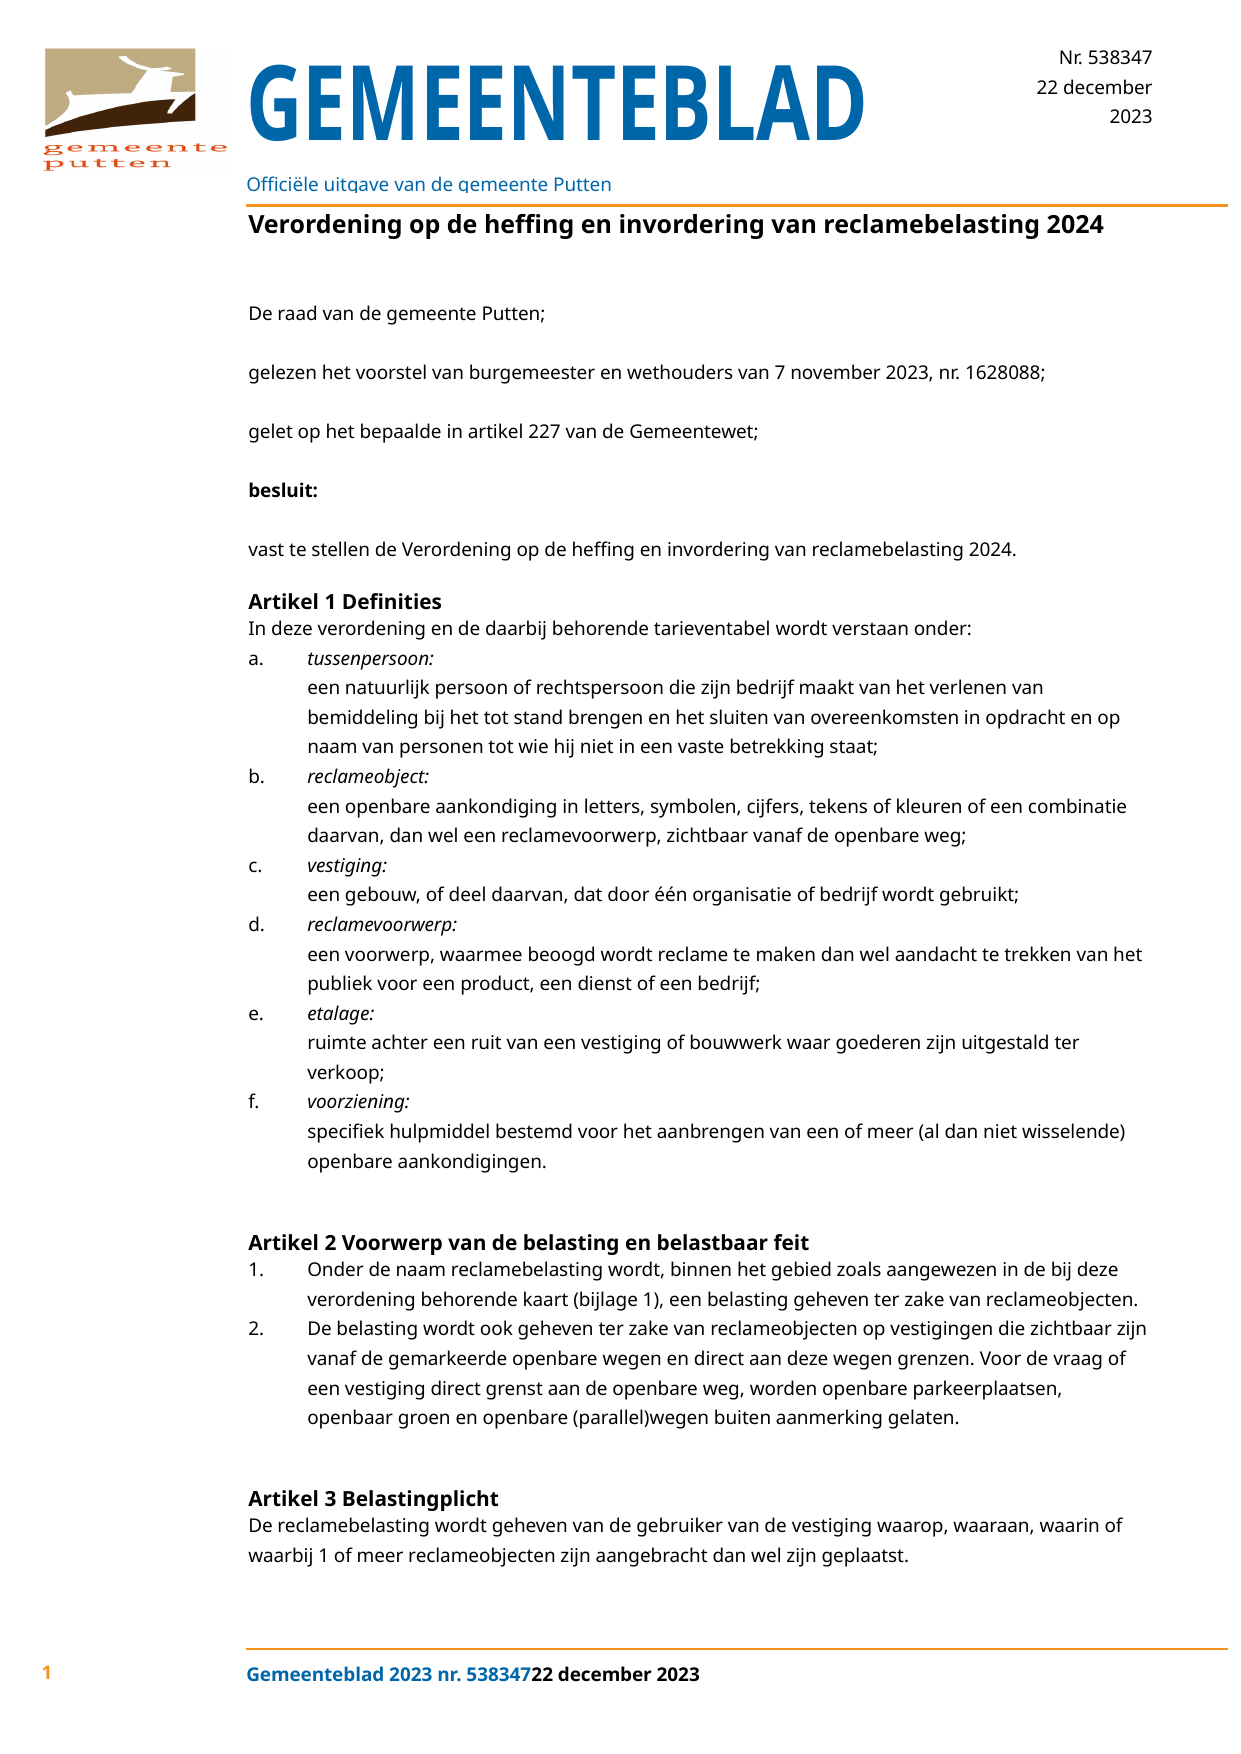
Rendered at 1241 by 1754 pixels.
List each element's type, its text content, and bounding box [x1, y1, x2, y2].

text De raad van de gemeente Putten; [248, 300, 1152, 326]
list De belasting wordt ook geheven ter zake van reclameobjecten op vestigingen die zichtbaar zijn vanaf de gemarkeerde openbare wegen en direct aan deze wegen grenzen. Voor de vraag of een vestiging direct grenst aan de openbare weg, worden openbare parkeerplaatsen, openbaar groen en openbare (parallel)wegen buiten aanmerking gelaten. [248, 1316, 1152, 1430]
list vestiging: [248, 852, 1152, 878]
list reclamevoorwerp: [248, 911, 1152, 937]
list een openbare aankondiging in letters, symbolen, cijfers, tekens of kleuren of een combinatie daarvan, dan wel een reclamevoorwerp, zichtbaar vanaf de openbare weg; [248, 793, 1152, 848]
text Artikel 3 Belastingplicht [248, 1484, 1152, 1513]
list ruimte achter een ruit van een vestiging of bouwwerk waar goederen zijn uitgestald ter verkoop; [248, 1029, 1152, 1085]
list voorziening: [248, 1089, 1152, 1114]
list tussenpersoon: [248, 645, 1152, 671]
list etalage: [248, 1000, 1152, 1026]
text vast te stellen de Verordening op de heffing en invordering van reclamebelasting 2024. [248, 537, 1152, 562]
text De reclamebelasting wordt geheven van de gebruiker van de vestiging waarop, waaraan, waarin of waarbij 1 of meer reclameobjecten zijn aangebracht dan wel zijn geplaatst. [248, 1513, 1152, 1568]
text Artikel 2 Voorwerp van de belasting en belastbaar feit [248, 1228, 1152, 1256]
text gelet op het bepaalde in artikel 227 van de Gemeentewet; [248, 418, 1152, 444]
text Artikel 1 Definities [248, 587, 1152, 615]
picture [41, 47, 231, 172]
list reclameobject: [248, 763, 1152, 789]
text Verordening op de heffing en invordering van reclamebelasting 2024 [248, 207, 1152, 241]
list een gebouw, of deel daarvan, dat door één organisatie of bedrijf wordt gebruikt; [248, 882, 1152, 907]
text besluit: [248, 477, 1152, 503]
list een natuurlijk persoon of rechtspersoon die zijn bedrijf maakt van het verlenen van bemiddeling bij het tot stand brengen en het sluiten van overeenkomsten in opdracht en op naam van personen tot wie hij niet in een vaste betrekking staat; [248, 674, 1152, 759]
list Onder de naam reclamebelasting wordt, binnen het gebied zoals aangewezen in de bij deze verordening behorende kaart (bijlage 1), een belasting geheven ter zake van reclameobjecten. [248, 1256, 1152, 1312]
list specifiek hulpmiddel bestemd voor het aanbrengen van een of meer (al dan niet wisselende) openbare aankondigingen. [248, 1118, 1152, 1174]
text In deze verordening en de daarbij behorende tarieventabel wordt verstaan onder: [248, 615, 1152, 641]
text gelezen het voorstel van burgemeester en wethouders van 7 november 2023, nr. 1628088; [248, 359, 1152, 385]
list een voorwerp, waarmee beoogd wordt reclame te maken dan wel aandacht te trekken van het publiek voor een product, een dienst of een bedrijf; [248, 941, 1152, 996]
